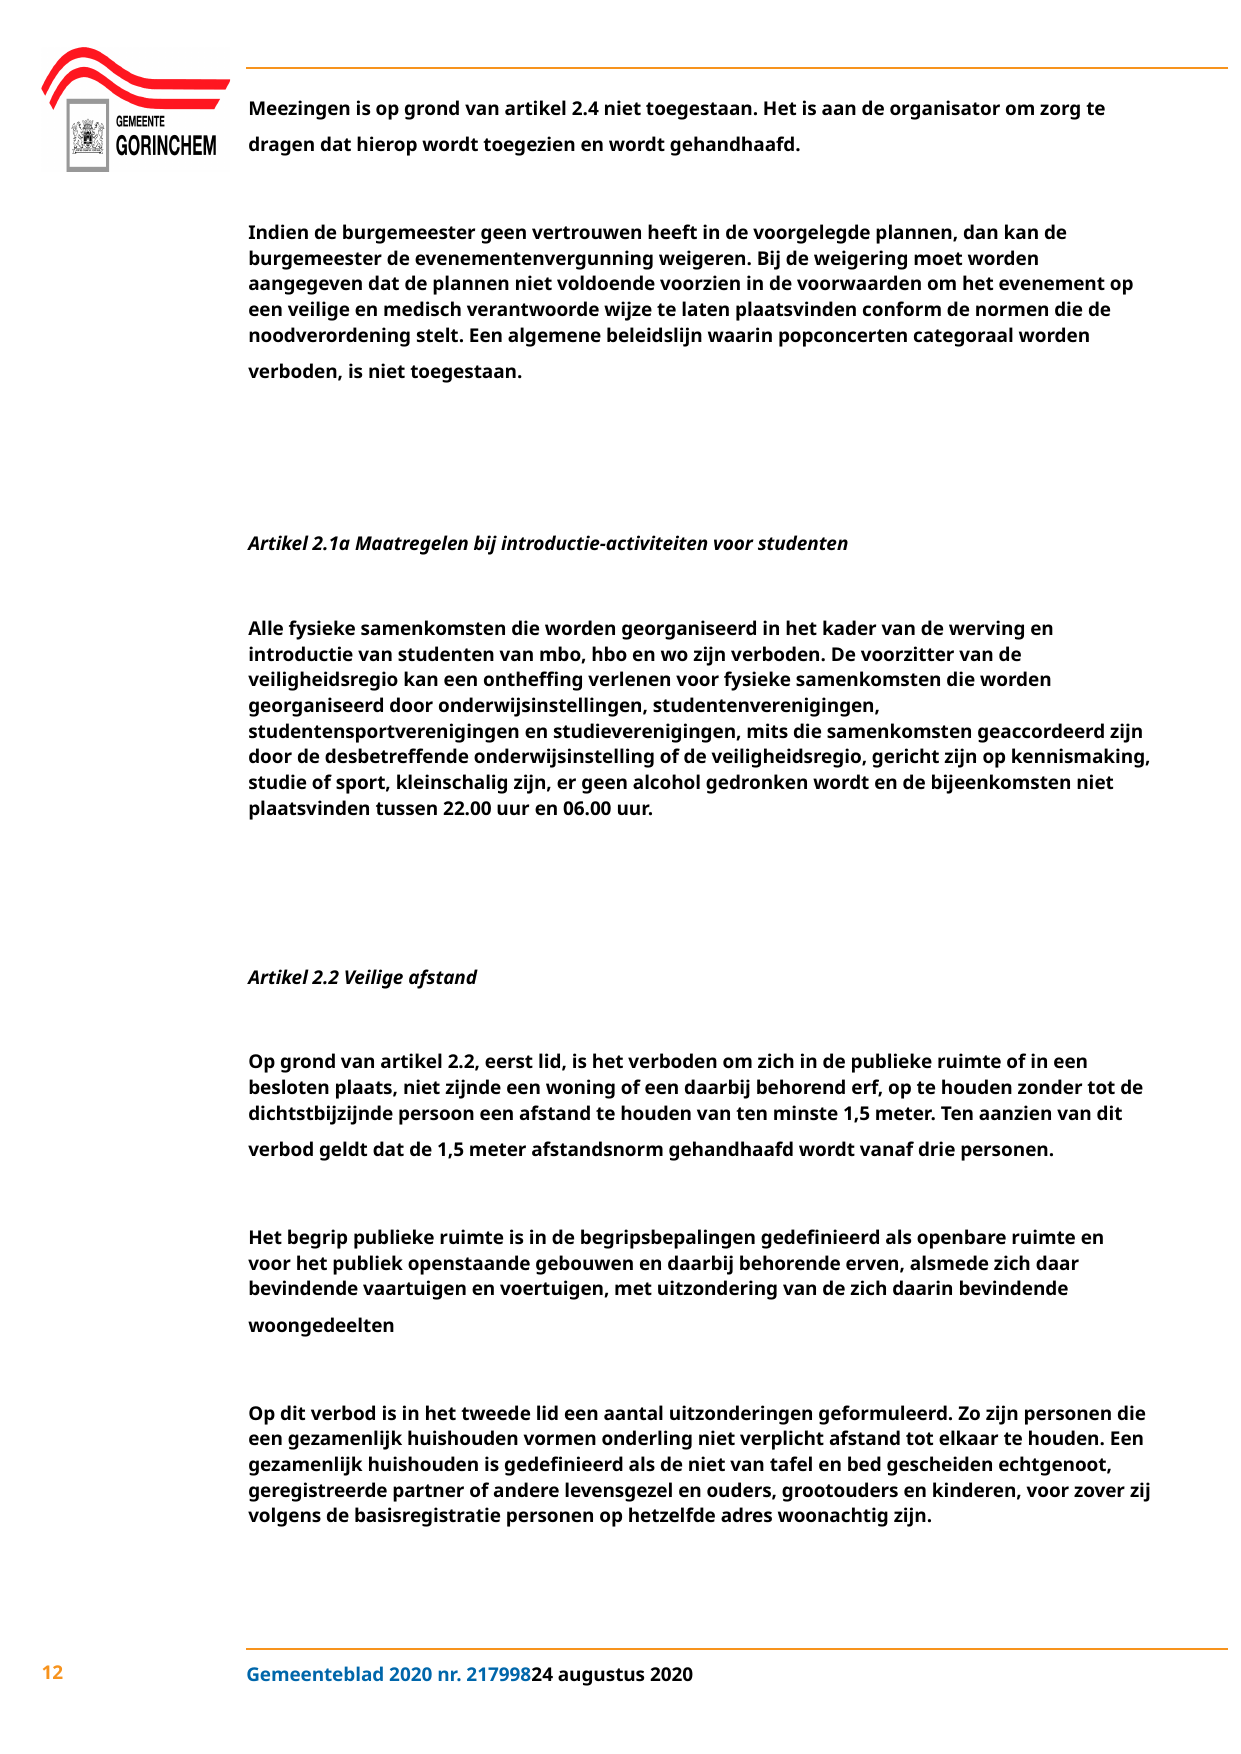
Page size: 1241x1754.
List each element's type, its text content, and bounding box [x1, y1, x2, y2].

picture [41, 47, 231, 172]
text Indien de burgemeester geen vertrouwen heeft in de voorgelegde plannen, dan kan de burgemeester de evenementenvergunning weigeren. Bij de weigering moet worden aangegeven dat de plannen niet voldoende voorzien in de voorwaarden om het evenement op een veilige en medisch verantwoorde wijze te laten plaatsvinden conform de normen die de noodverordening stelt. Een algemene beleidslijn waarin popconcerten categoraal worden verboden, is niet toegestaan. [248, 219, 1152, 387]
text Artikel 2.2 Veilige afstand [248, 964, 1152, 990]
text Op dit verbod is in het tweede lid een aantal uitzonderingen geformuleerd. Zo zijn personen die een gezamenlijk huishouden vormen onderling niet verplicht afstand tot elkaar te houden. Een gezamenlijk huishouden is gedefinieerd als de niet van tafel en bed gescheiden echtgenoot, geregistreerde partner of andere levensgezel en ouders, grootouders en kinderen, voor zover zij volgens de basisregistratie personen op hetzelfde adres woonachtig zijn. [248, 1400, 1152, 1528]
text Artikel 2.1a Maatregelen bij introductie-activiteiten voor studenten [248, 531, 1152, 556]
text Alle fysieke samenkomsten die worden georganiseerd in het kader van de werving en introductie van studenten van mbo, hbo en wo zijn verboden. De voorzitter van de veiligheidsregio kan een ontheffing verlenen voor fysieke samenkomsten die worden georganiseerd door onderwijsinstellingen, studentenverenigingen, studentensportverenigingen en studieverenigingen, mits die samenkomsten geaccordeerd zijn door de desbetreffende onderwijsinstelling of de veiligheidsregio, gericht zijn op kennismaking, studie of sport, kleinschalig zijn, er geen alcohol gedronken wordt en de bijeenkomsten niet plaatsvinden tussen 22.00 uur en 06.00 uur. [248, 615, 1152, 821]
text Op grond van artikel 2.2, eerst lid, is het verboden om zich in de publieke ruimte of in een besloten plaats, niet zijnde een woning of een daarbij behorend erf, op te houden zonder tot de dichtstbijzijnde persoon een afstand te houden van ten minste 1,5 meter. Ten aanzien van dit verbod geldt dat de 1,5 meter afstandsnorm gehandhaafd wordt vanaf drie personen. [248, 1048, 1152, 1165]
text Meezingen is op grond van artikel 2.4 niet toegestaan. Het is aan de organisator om zorg te dragen dat hierop wordt toegezien en wordt gehandhaafd. [248, 95, 1152, 160]
text Het begrip publieke ruimte is in de begripsbepalingen gedefinieerd als openbare ruimte en voor het publiek openstaande gebouwen en daarbij behorende erven, alsmede zich daar bevindende vaartuigen en voertuigen, met uitzondering van de zich daarin bevindende woongedeelten [248, 1224, 1152, 1341]
